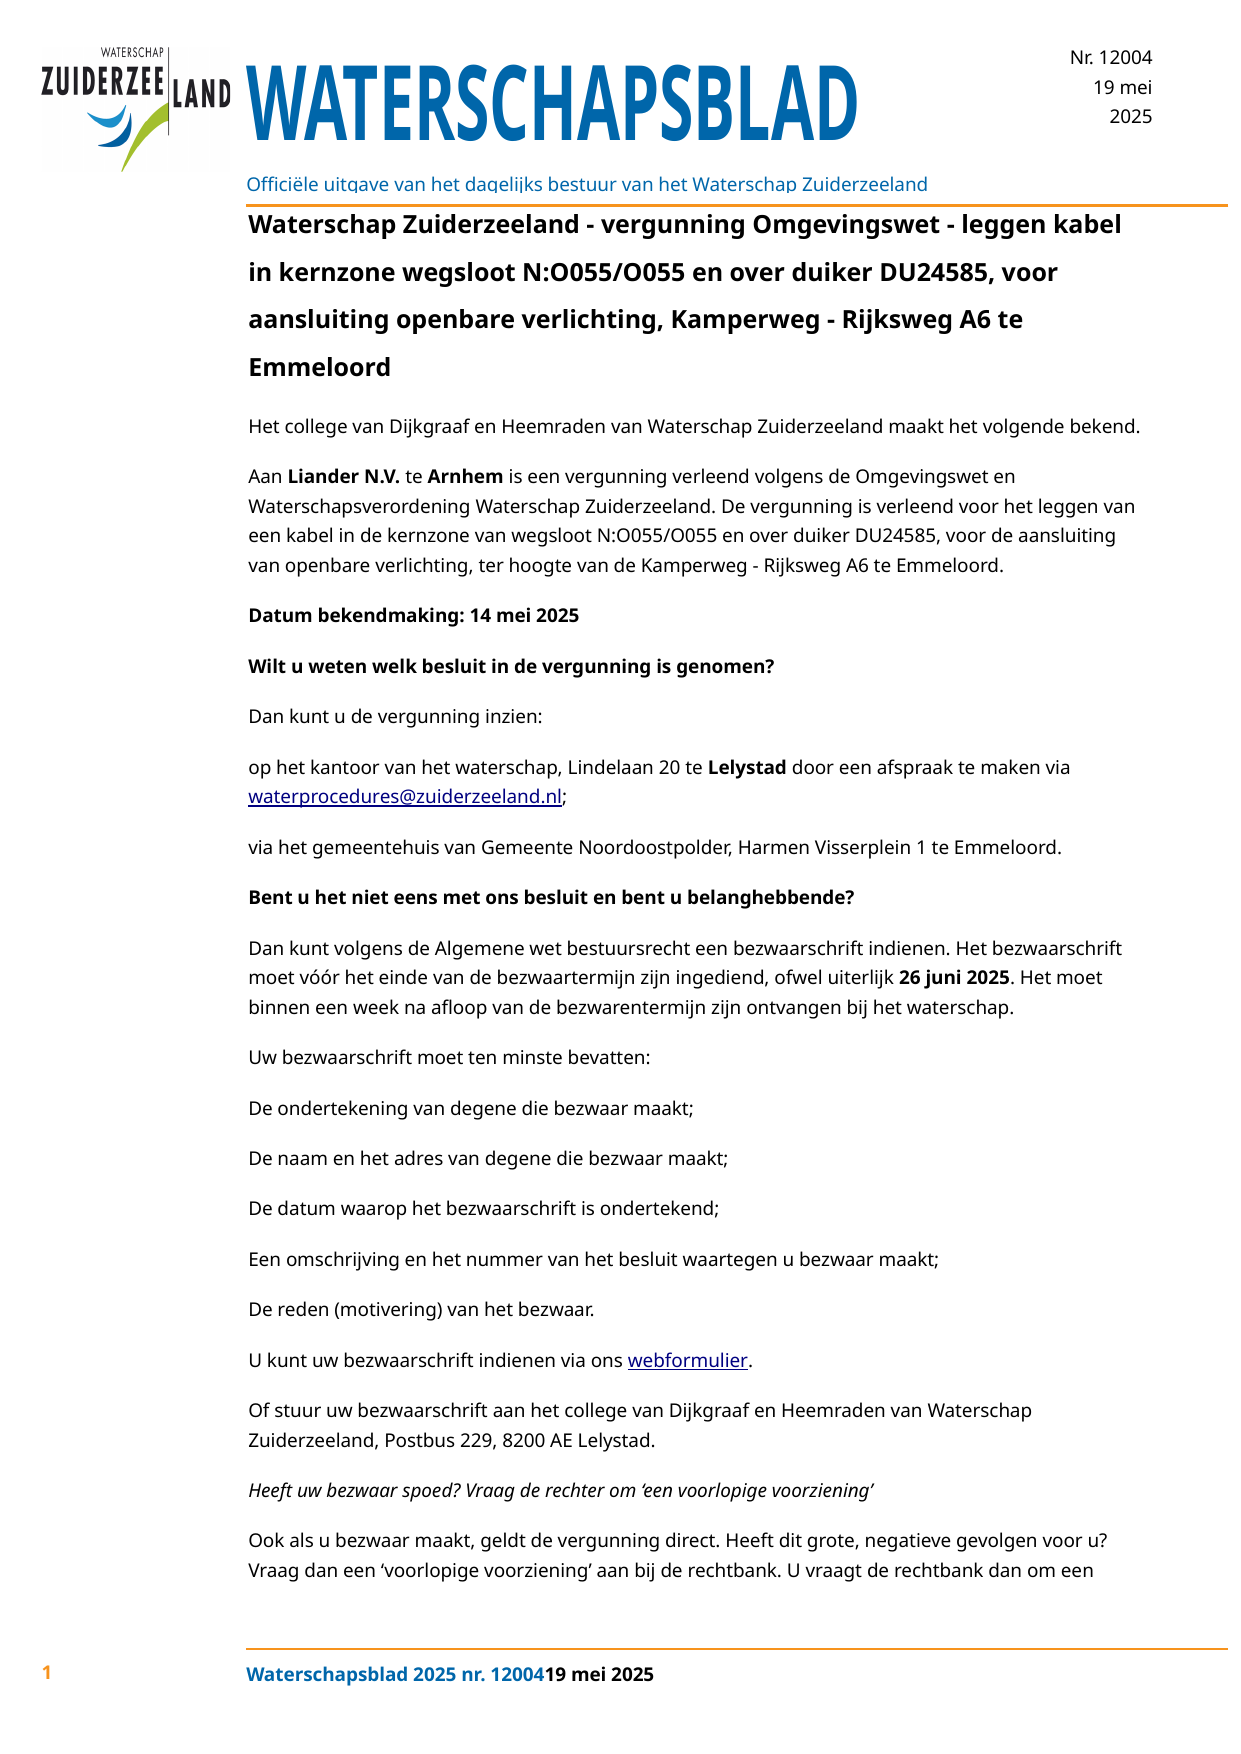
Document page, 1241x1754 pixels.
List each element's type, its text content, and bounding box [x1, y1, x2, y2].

text Een omschrijving en het nummer van het besluit waartegen u bezwaar maakt; [248, 1246, 1152, 1272]
text Dan kunt volgens de Algemene wet bestuursrecht een bezwaarschrift indienen. Het bezwaarschrift moet vóór het einde van de bezwaartermijn zijn ingediend, ofwel uiterlijk 26 juni 2025. Het moet binnen een week na afloop van de bezwarentermijn zijn ontvangen bij het waterschap. [248, 935, 1152, 1020]
text Dan kunt u de vergunning inzien: [248, 703, 1152, 729]
text De reden (motivering) van het bezwaar. [248, 1296, 1152, 1322]
text Het college van Dijkgraaf en Heemraden van Waterschap Zuiderzeeland maakt het volgende bekend. [248, 413, 1152, 439]
text De naam en het adres van degene die bezwaar maakt; [248, 1145, 1152, 1171]
text Uw bezwaarschrift moet ten minste bevatten: [248, 1044, 1152, 1070]
text De ondertekening van degene die bezwaar maakt; [248, 1095, 1152, 1121]
text Heeft uw bezwaar spoed? Vraag de rechter om ‘een voorlopige voorziening’ [248, 1477, 1152, 1503]
text Datum bekendmaking: 14 mei 2025 [248, 603, 1152, 628]
text Bent u het niet eens met ons besluit en bent u belanghebbende? [248, 884, 1152, 910]
text Of stuur uw bezwaarschrift aan het college van Dijkgraaf en Heemraden van Waterschap Zuiderzeeland, Postbus 229, 8200 AE Lelystad. [248, 1397, 1152, 1453]
text via het gemeentehuis van Gemeente Noordoostpolder, Harmen Visserplein 1 te Emmeloord. [248, 834, 1152, 860]
text Waterschap Zuiderzeeland - vergunning Omgevingswet - leggen kabel in kernzone wegsloot N:O055/O055 en over duiker DU24585, voor aansluiting openbare verlichting, Kamperweg - Rijksweg A6 te Emmeloord [248, 207, 1152, 384]
text Aan Liander N.V. te Arnhem is een vergunning verleend volgens de Omgevingswet en Waterschapsverordening Waterschap Zuiderzeeland. De vergunning is verleend voor het leggen van een kabel in de kernzone van wegsloot N:O055/O055 en over duiker DU24585, voor de aansluiting van openbare verlichting, ter hoogte van de Kamperweg - Rijksweg A6 te Emmeloord. [248, 463, 1152, 578]
text Ook als u bezwaar maakt, geldt de vergunning direct. Heeft dit grote, negatieve gevolgen voor u? Vraag dan een ‘voorlopige voorziening’ aan bij de rechtbank. U vraagt de rechtbank dan om een [248, 1528, 1152, 1583]
text op het kantoor van het waterschap, Lindelaan 20 te Lelystad door een afspraak te maken via waterprocedures@zuiderzeeland.nl; [248, 754, 1152, 809]
text De datum waarop het bezwaarschrift is ondertekend; [248, 1196, 1152, 1221]
text Wilt u weten welk besluit in de vergunning is genomen? [248, 653, 1152, 679]
text U kunt uw bezwaarschrift indienen via ons webformulier. [248, 1347, 1152, 1373]
picture [41, 47, 231, 172]
